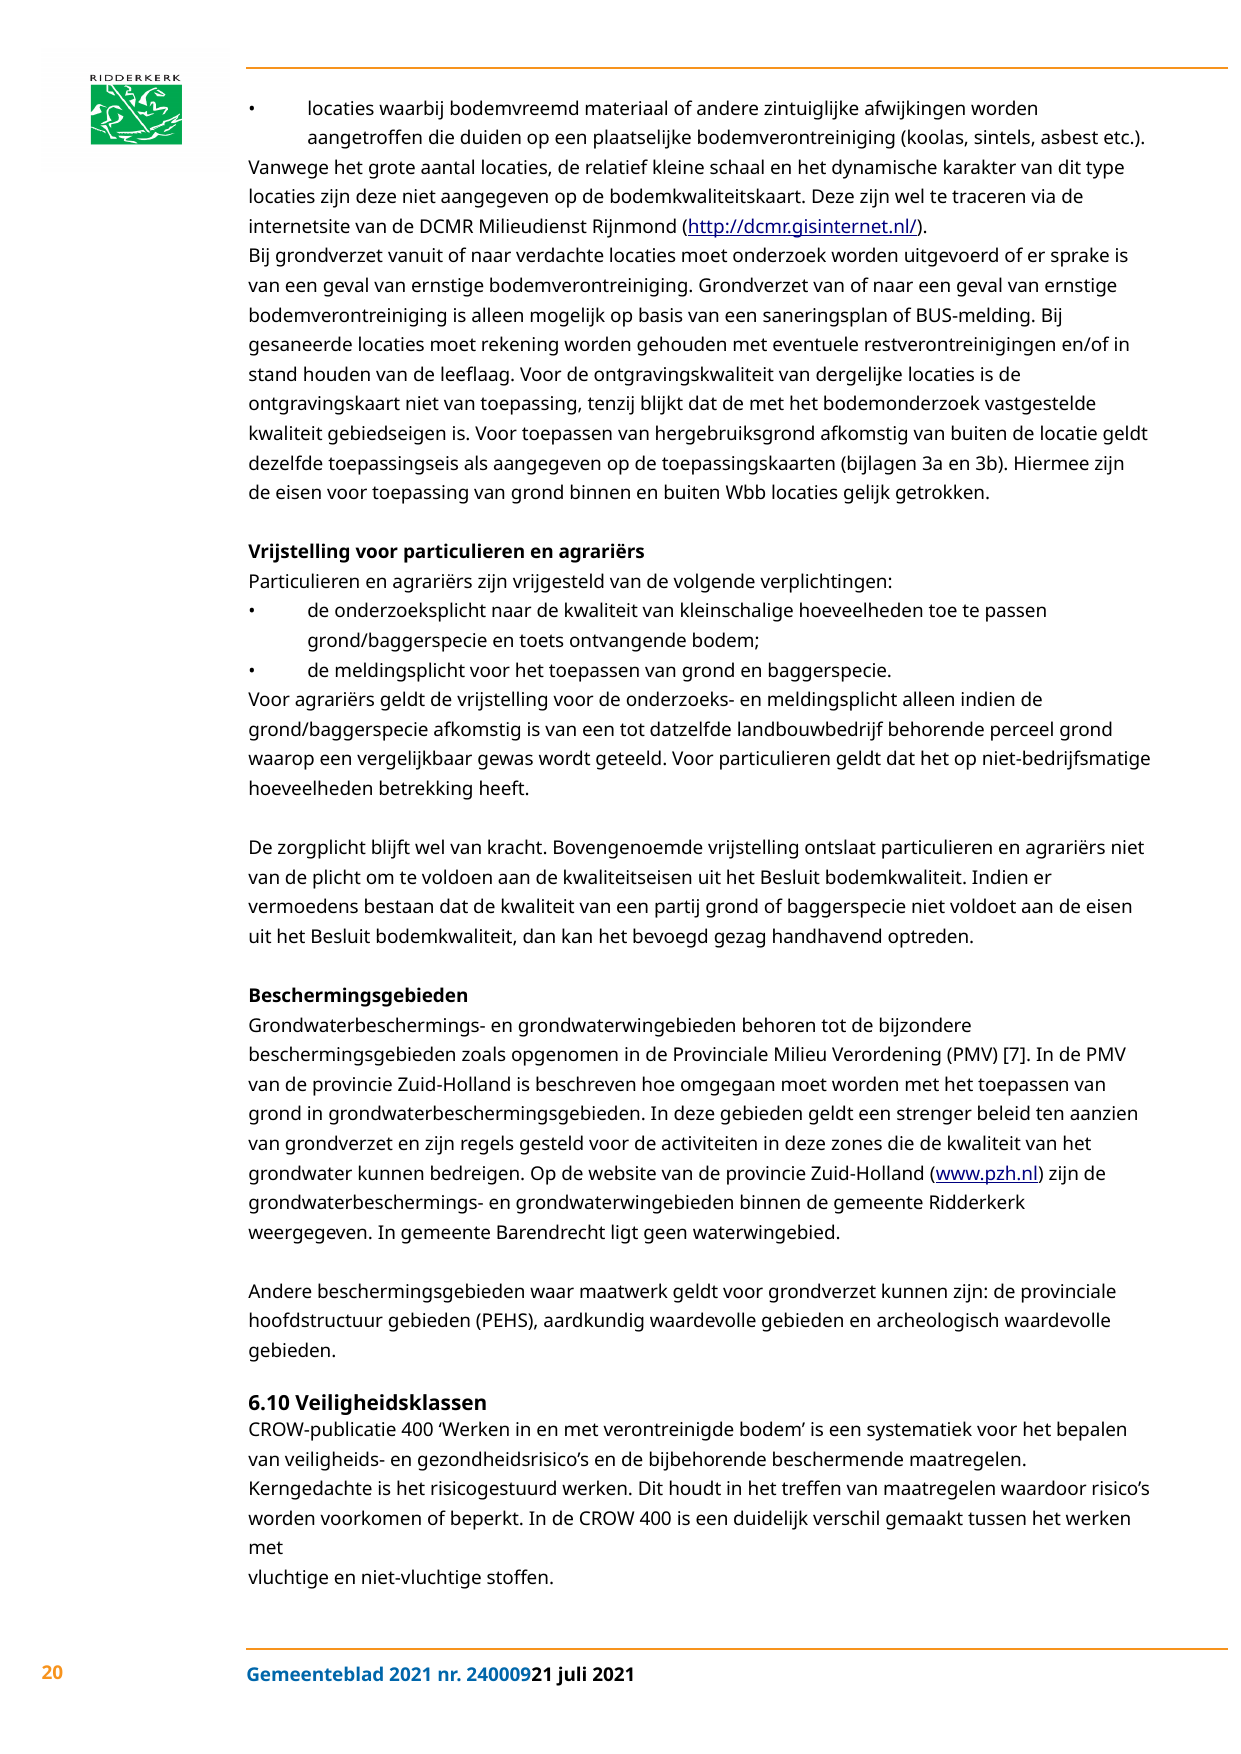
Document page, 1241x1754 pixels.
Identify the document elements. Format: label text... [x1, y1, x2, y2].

text 6.10 Veiligheidsklassen [248, 1388, 1152, 1416]
list locaties waarbij bodemvreemd materiaal of andere zintuiglijke afwijkingen worden aangetroffen die duiden op een plaatselijke bodemverontreiniging (koolas, sintels, asbest etc.). [248, 95, 1152, 150]
text Beschermingsgebieden [248, 982, 1152, 1008]
text Andere beschermingsgebieden waar maatwerk geldt voor grondverzet kunnen zijn: de provinciale hoofdstructuur gebieden (PEHS), aardkundig waardevolle gebieden en archeologisch waardevolle gebieden. [248, 1278, 1152, 1363]
list de meldingsplicht voor het toepassen van grond en baggerspecie. [248, 657, 1152, 683]
text Vrijstelling voor particulieren en agrariërs [248, 538, 1152, 564]
text vluchtige en niet-vluchtige stoffen. [248, 1564, 1152, 1590]
picture [41, 47, 231, 172]
text De zorgplicht blijft wel van kracht. Bovengenoemde vrijstelling ontslaat particulieren en agrariërs niet van de plicht om te voldoen aan de kwaliteitseisen uit het Besluit bodemkwaliteit. Indien er vermoedens bestaan dat de kwaliteit van een partij grond of baggerspecie niet voldoet aan de eisen uit het Besluit bodemkwaliteit, dan kan het bevoegd gezag handhavend optreden. [248, 834, 1152, 949]
text Particulieren en agrariërs zijn vrijgesteld van de volgende verplichtingen: [248, 568, 1152, 594]
list de onderzoeksplicht naar de kwaliteit van kleinschalige hoeveelheden toe te passen grond/baggerspecie en toets ontvangende bodem; [248, 598, 1152, 653]
text Grondwaterbeschermings- en grondwaterwingebieden behoren tot de bijzondere beschermingsgebieden zoals opgenomen in de Provinciale Milieu Verordening (PMV) [7]. In de PMV van de provincie Zuid-Holland is beschreven hoe omgegaan moet worden met het toepassen van grond in grondwaterbeschermingsgebieden. In deze gebieden geldt een strenger beleid ten aanzien van grondverzet en zijn regels gesteld voor de activiteiten in deze zones die de kwaliteit van het grondwater kunnen bedreigen. Op de website van de provincie Zuid-Holland (www.pzh.nl) zijn de grondwaterbeschermings- en grondwaterwingebieden binnen de gemeente Ridderkerk weergegeven. In gemeente Barendrecht ligt geen waterwingebied. [248, 1012, 1152, 1245]
text CROW-publicatie 400 ‘Werken in en met verontreinigde bodem’ is een systematiek voor het bepalen van veiligheids- en gezondheidsrisico’s en de bijbehorende beschermende maatregelen. [248, 1416, 1152, 1471]
text Vanwege het grote aantal locaties, de relatief kleine schaal en het dynamische karakter van dit type locaties zijn deze niet aangegeven op de bodemkwaliteitskaart. Deze zijn wel te traceren via de internetsite van de DCMR Milieudienst Rijnmond (http://dcmr.gisinternet.nl/). [248, 154, 1152, 239]
text Bij grondverzet vanuit of naar verdachte locaties moet onderzoek worden uitgevoerd of er sprake is van een geval van ernstige bodemverontreiniging. Grondverzet van of naar een geval van ernstige bodemverontreiniging is alleen mogelijk op basis van een saneringsplan of BUS-melding. Bij gesaneerde locaties moet rekening worden gehouden met eventuele restverontreinigingen en/of in stand houden van de leeflaag. Voor de ontgravingskwaliteit van dergelijke locaties is de ontgravingskaart niet van toepassing, tenzij blijkt dat de met het bodemonderzoek vastgestelde kwaliteit gebiedseigen is. Voor toepassen van hergebruiksgrond afkomstig van buiten de locatie geldt dezelfde toepassingseis als aangegeven op de toepassingskaarten (bijlagen 3a en 3b). Hiermee zijn de eisen voor toepassing van grond binnen en buiten Wbb locaties gelijk getrokken. [248, 243, 1152, 505]
text Voor agrariërs geldt de vrijstelling voor de onderzoeks- en meldingsplicht alleen indien de grond/baggerspecie afkomstig is van een tot datzelfde landbouwbedrijf behorende perceel grond waarop een vergelijkbaar gewas wordt geteeld. Voor particulieren geldt dat het op niet-bedrijfsmatige hoeveelheden betrekking heeft. [248, 686, 1152, 801]
text Kerngedachte is het risicogestuurd werken. Dit houdt in het treffen van maatregelen waardoor risico’s worden voorkomen of beperkt. In de CROW 400 is een duidelijk verschil gemaakt tussen het werken met [248, 1475, 1152, 1560]
